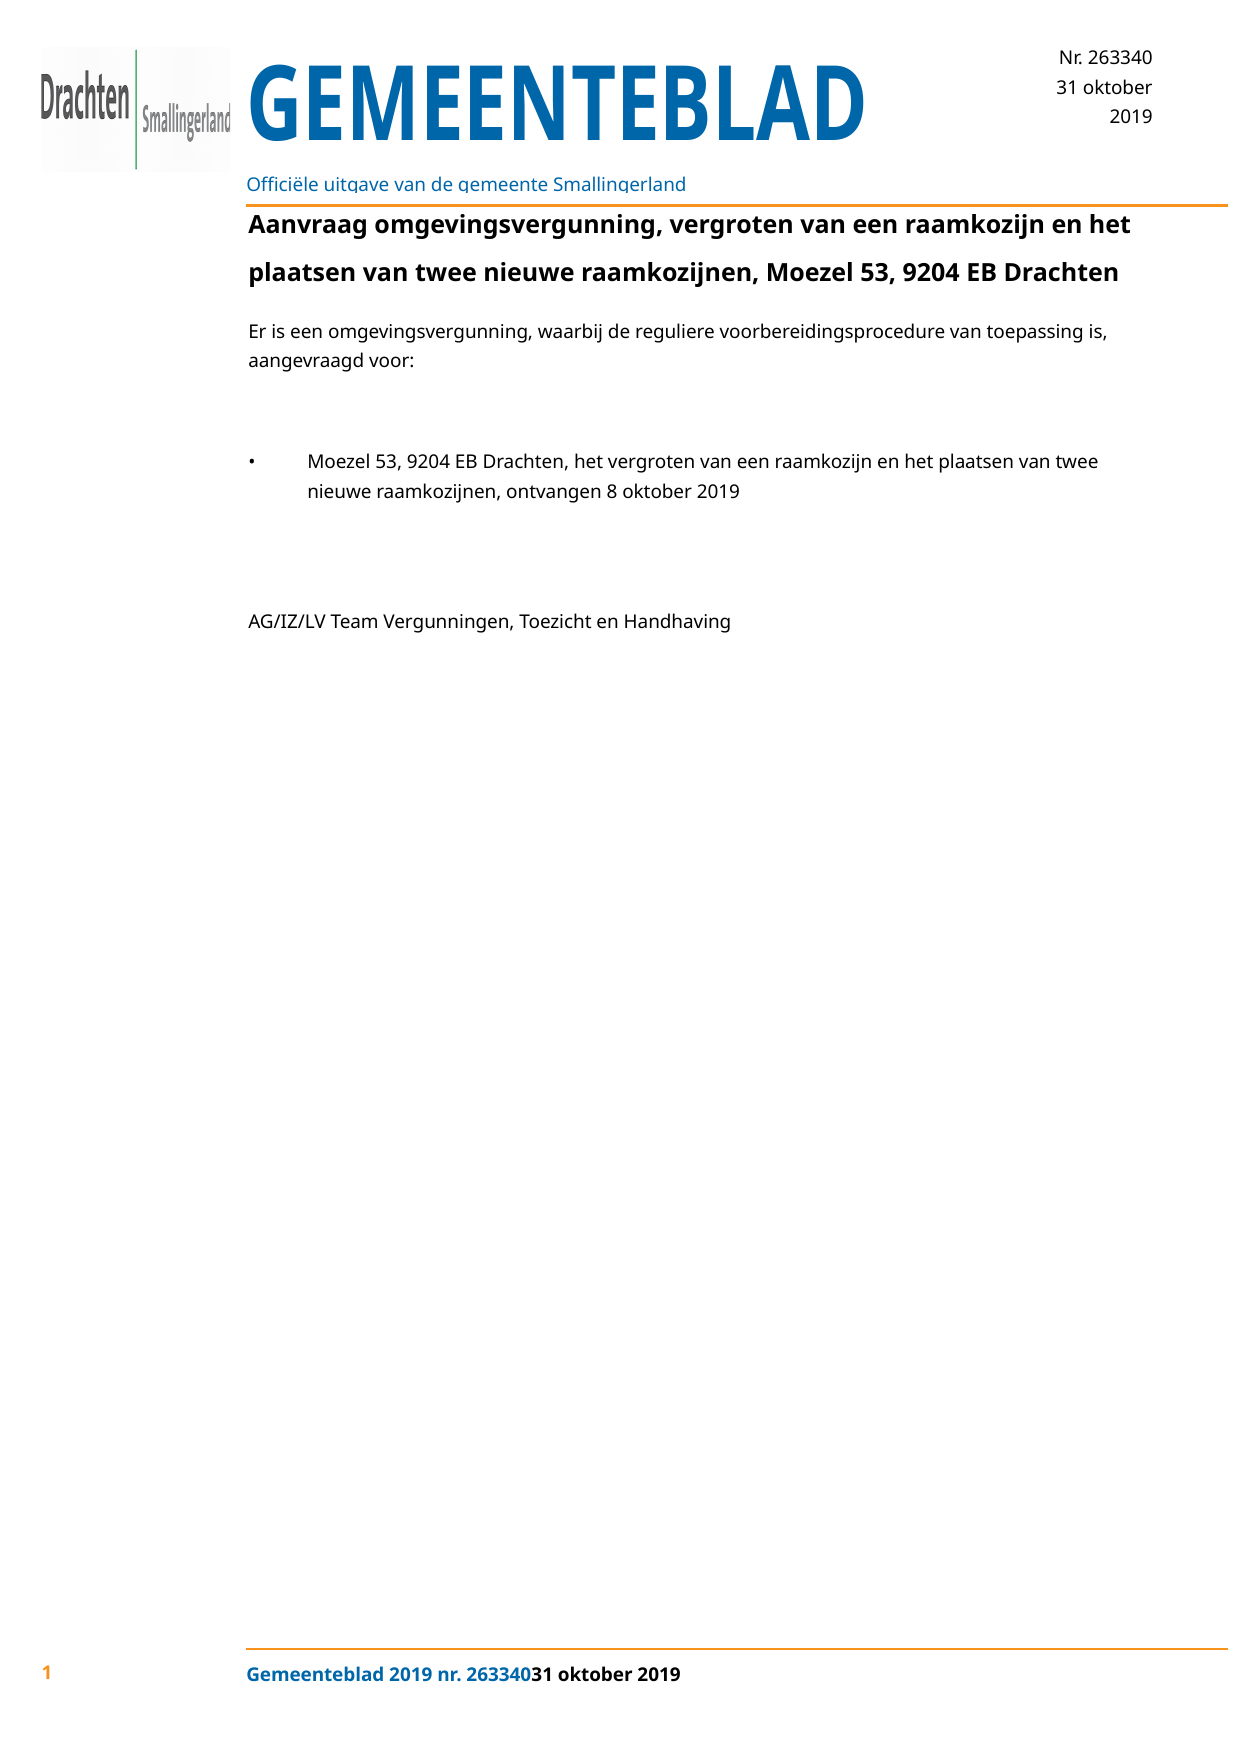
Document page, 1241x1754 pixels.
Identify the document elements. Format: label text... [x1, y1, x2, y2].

list Moezel 53, 9204 EB Drachten, het vergroten van een raamkozijn en het plaatsen van twee nieuwe raamkozijnen, ontvangen 8 oktober 2019 [248, 448, 1152, 504]
picture [41, 47, 231, 172]
text AG/IZ/LV Team Vergunningen, Toezicht en Handhaving [248, 608, 1152, 634]
text Aanvraag omgevingsvergunning, vergroten van een raamkozijn en het plaatsen van twee nieuwe raamkozijnen, Moezel 53, 9204 EB Drachten [248, 207, 1152, 288]
text Er is een omgevingsvergunning, waarbij de reguliere voorbereidingsprocedure van toepassing is, aangevraagd voor: [248, 318, 1152, 373]
